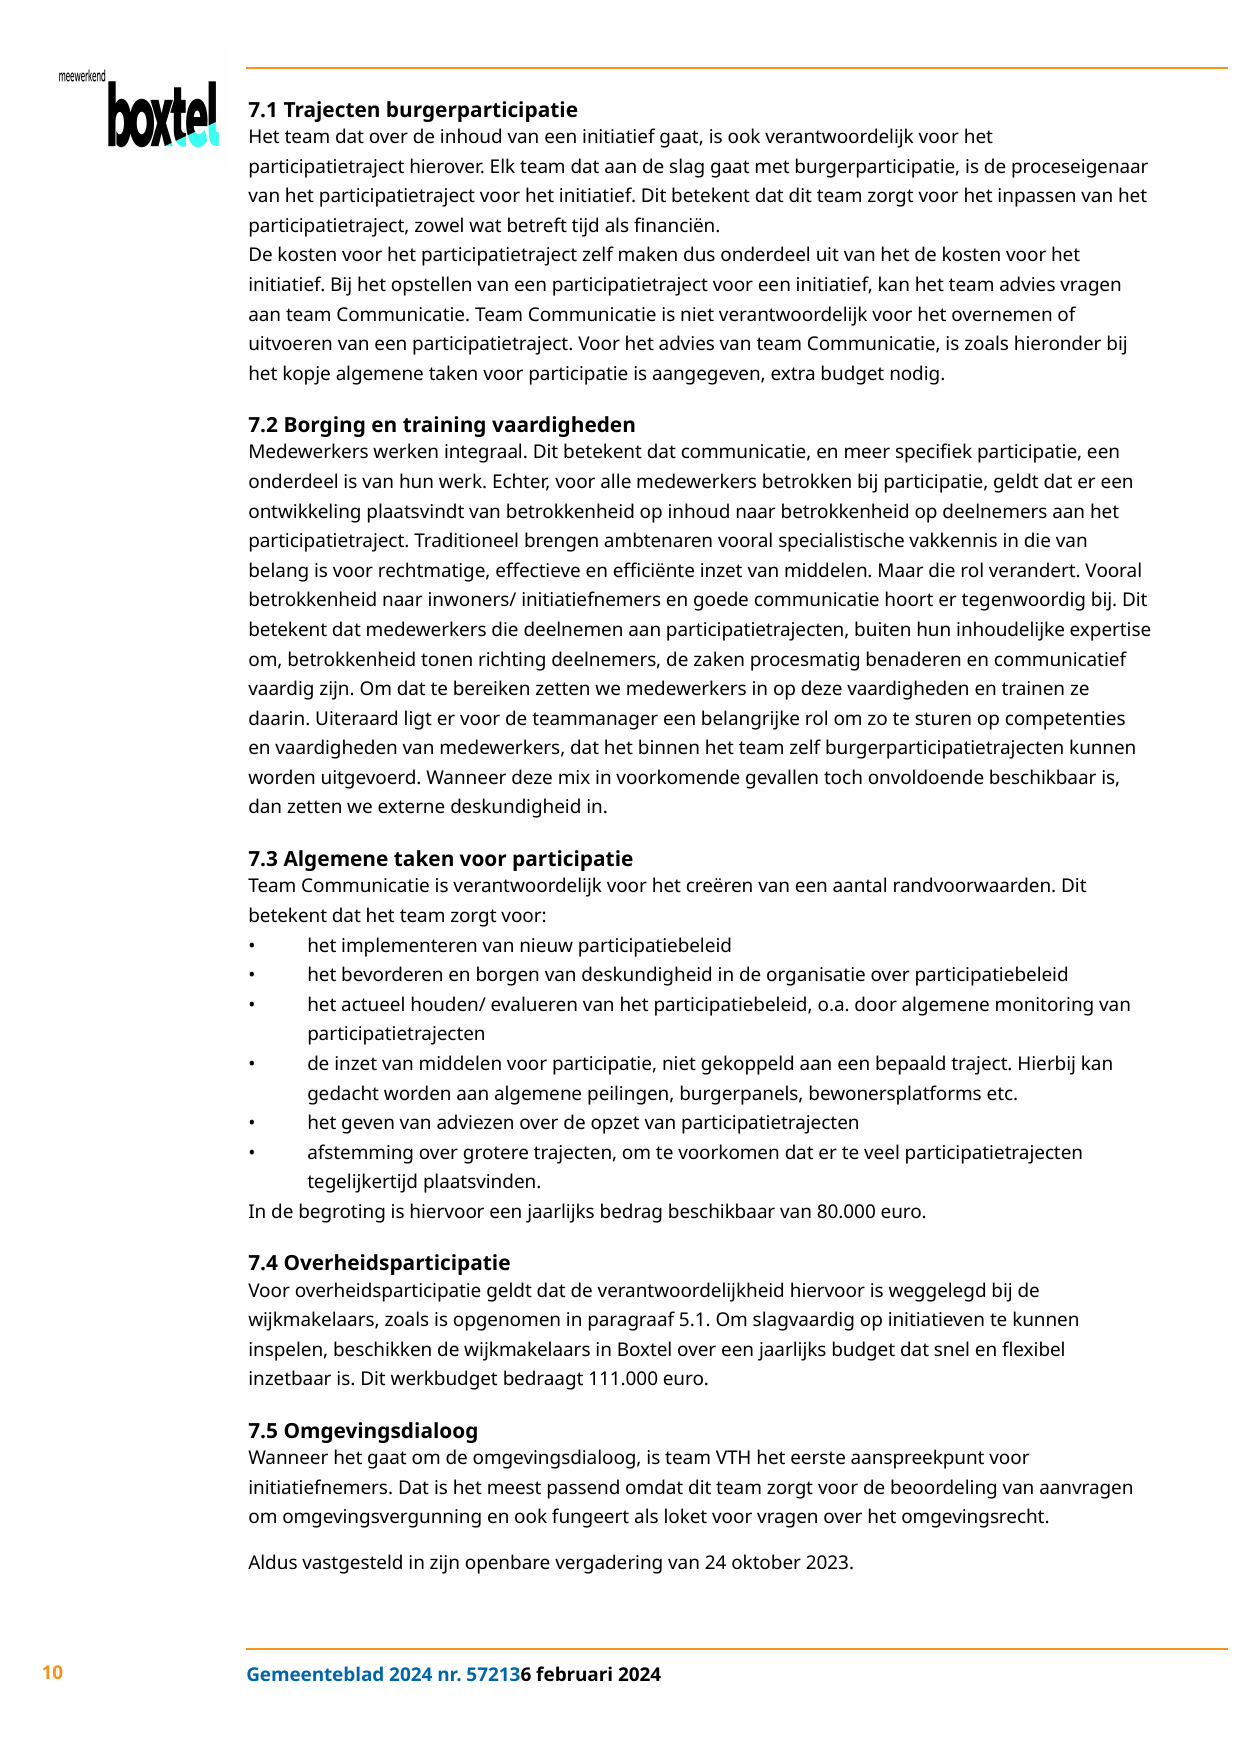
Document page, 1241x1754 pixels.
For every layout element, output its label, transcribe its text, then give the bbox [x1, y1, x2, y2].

list afstemming over grotere trajecten, om te voorkomen dat er te veel participatietrajecten tegelijkertijd plaatsvinden. [248, 1139, 1152, 1194]
text Voor overheidsparticipatie geldt dat de verantwoordelijkheid hiervoor is weggelegd bij de wijkmakelaars, zoals is opgenomen in paragraaf 5.1. Om slagvaardig op initiatieven te kunnen inspelen, beschikken de wijkmakelaars in Boxtel over een jaarlijks budget dat snel en flexibel inzetbaar is. Dit werkbudget bedraagt 111.000 euro. [248, 1277, 1152, 1391]
text Team Communicatie is verantwoordelijk voor het creëren van een aantal randvoorwaarden. Dit betekent dat het team zorgt voor: [248, 873, 1152, 928]
list het actueel houden/ evalueren van het participatiebeleid, o.a. door algemene monitoring van participatietrajecten [248, 991, 1152, 1046]
text In de begroting is hiervoor een jaarlijks bedrag beschikbaar van 80.000 euro. [248, 1198, 1152, 1224]
text De kosten voor het participatietraject zelf maken dus onderdeel uit van het de kosten voor het initiatief. Bij het opstellen van een participatietraject voor een initiatief, kan het team advies vragen aan team Communicatie. Team Communicatie is niet verantwoordelijk voor het overnemen of uitvoeren van een participatietraject. Voor het advies van team Communicatie, is zoals hieronder bij het kopje algemene taken voor participatie is aangegeven, extra budget nodig. [248, 242, 1152, 386]
text 7.1 Trajecten burgerparticipatie [248, 95, 1152, 123]
list het bevorderen en borgen van deskundigheid in de organisatie over participatiebeleid [248, 961, 1152, 987]
text 7.3 Algemene taken voor participatie [248, 844, 1152, 873]
text Medewerkers werken integraal. Dit betekent dat communicatie, en meer specifiek participatie, een onderdeel is van hun werk. Echter, voor alle medewerkers betrokken bij participatie, geldt dat er een ontwikkeling plaatsvindt van betrokkenheid op inhoud naar betrokkenheid op deelnemers aan het participatietraject. Traditioneel brengen ambtenaren vooral specialistische vakkennis in die van belang is voor rechtmatige, effectieve en efficiënte inzet van middelen. Maar die rol verandert. Vooral betrokkenheid naar inwoners/ initiatiefnemers en goede communicatie hoort er tegenwoordig bij. Dit betekent dat medewerkers die deelnemen aan participatietrajecten, buiten hun inhoudelijke expertise om, betrokkenheid tonen richting deelnemers, de zaken procesmatig benaderen en communicatief vaardig zijn. Om dat te bereiken zetten we medewerkers in op deze vaardigheden en trainen ze daarin. Uiteraard ligt er voor de teammanager een belangrijke rol om zo te sturen op competenties en vaardigheden van medewerkers, dat het binnen het team zelf burgerparticipatietrajecten kunnen worden uitgevoerd. Wanneer deze mix in voorkomende gevallen toch onvoldoende beschikbaar is, dan zetten we externe deskundigheid in. [248, 439, 1152, 819]
text Het team dat over de inhoud van een initiatief gaat, is ook verantwoordelijk voor het participatietraject hierover. Elk team dat aan de slag gaat met burgerparticipatie, is de proceseigenaar van het participatietraject voor het initiatief. Dit betekent dat dit team zorgt voor het inpassen van het participatietraject, zowel wat betreft tijd als financiën. [248, 123, 1152, 238]
text 7.4 Overheidsparticipatie [248, 1248, 1152, 1277]
list het geven van adviezen over de opzet van participatietrajecten [248, 1109, 1152, 1135]
text Wanneer het gaat om de omgevingsdialoog, is team VTH het eerste aanspreekpunt voor initiatiefnemers. Dat is het meest passend omdat dit team zorgt voor de beoordeling van aanvragen om omgevingsvergunning en ook fungeert als loket voor vragen over het omgevingsrecht. [248, 1444, 1152, 1529]
text 7.2 Borging en training vaardigheden [248, 410, 1152, 439]
list de inzet van middelen voor participatie, niet gekoppeld aan een bepaald traject. Hierbij kan gedacht worden aan algemene peilingen, burgerpanels, bewonersplatforms etc. [248, 1050, 1152, 1105]
list het implementeren van nieuw participatiebeleid [248, 932, 1152, 957]
text 7.5 Omgevingsdialoog [248, 1416, 1152, 1444]
text Aldus vastgesteld in zijn openbare vergadering van 24 oktober 2023. [248, 1549, 1152, 1575]
picture [41, 47, 231, 172]
